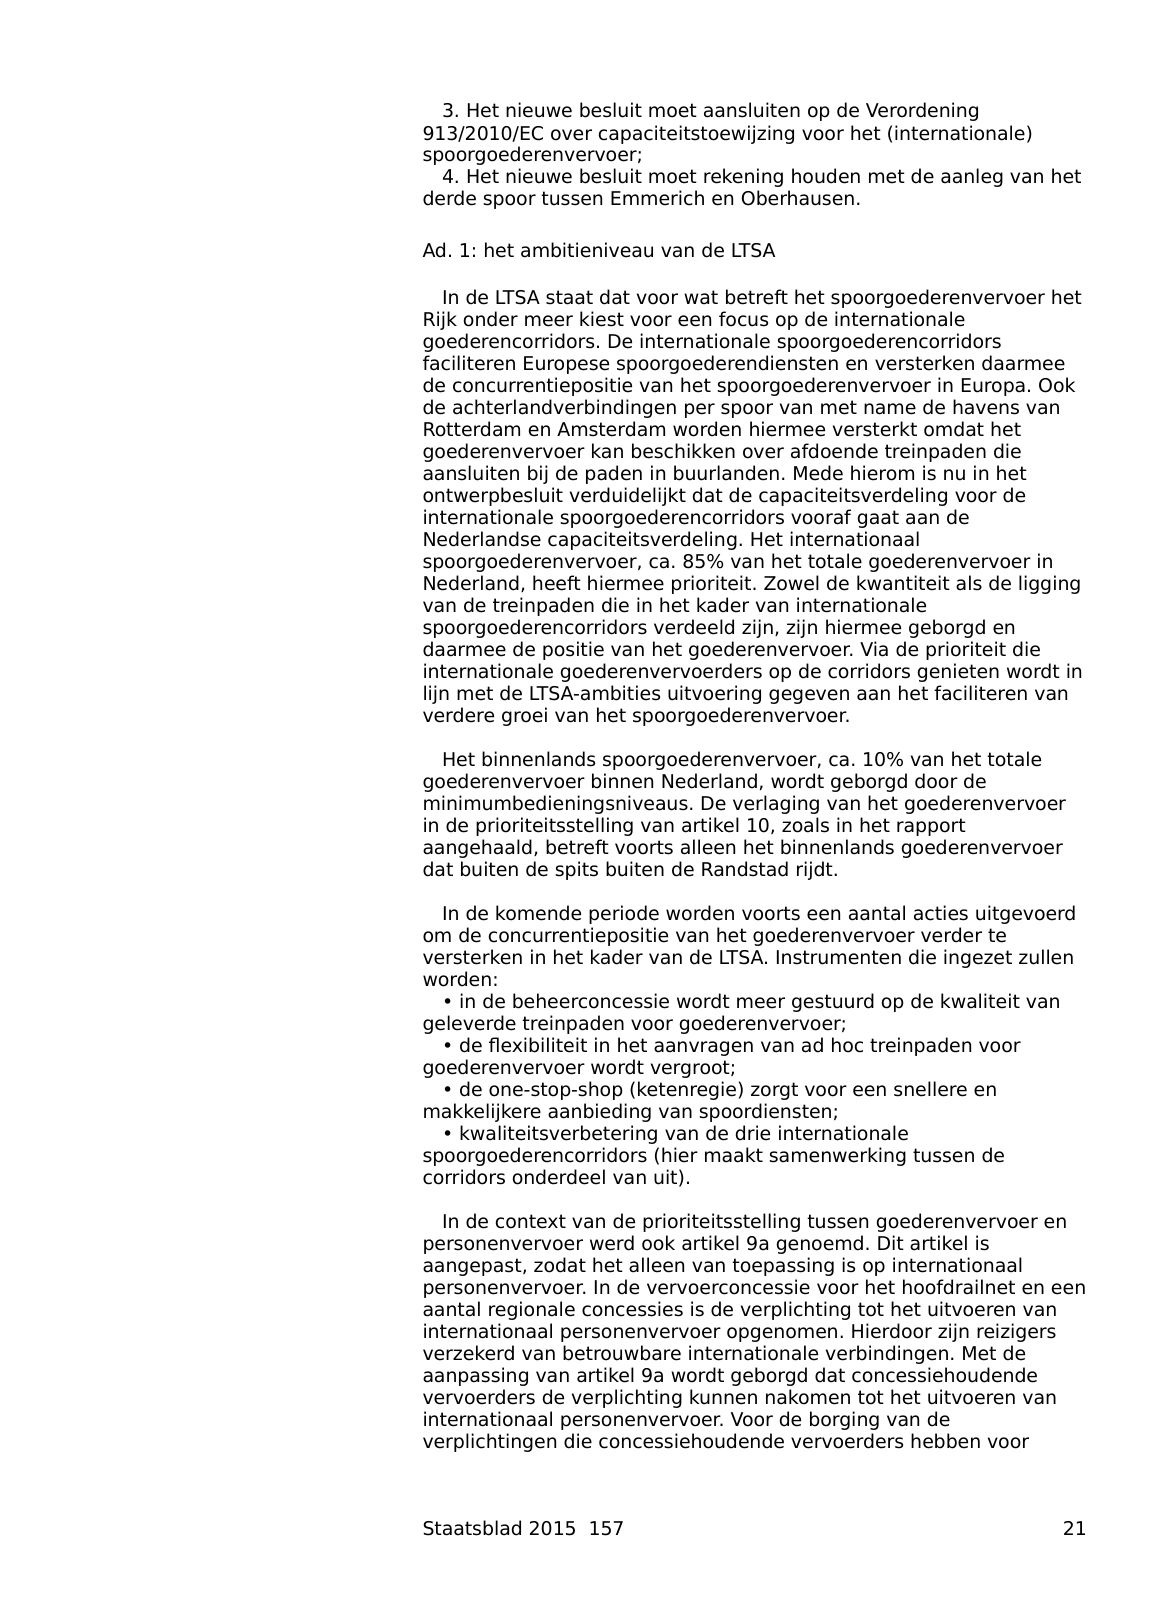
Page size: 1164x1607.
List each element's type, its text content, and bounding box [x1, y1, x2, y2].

text In de context van de prioriteitsstelling tussen goederenvervoer en personenvervoer werd ook artikel 9a genoemd. Dit artikel is aangepast, zodat het alleen van toepassing is op internationaal personenvervoer. In de vervoerconcessie voor het hoofdrailnet en een aantal regionale concessies is de verplichting tot het uitvoeren van internationaal personenvervoer opgenomen. Hierdoor zijn reizigers verzekerd van betrouwbare internationale verbindingen. Met de aanpassing van artikel 9a wordt geborgd dat concessiehoudende vervoerders de verplichting kunnen nakomen tot het uitvoeren van internationaal personenvervoer. Voor de borging van de verplichtingen die concessiehoudende vervoerders hebben voor [422, 1211, 1087, 1453]
text 4. Het nieuwe besluit moet rekening houden met de aanleg van het derde spoor tussen Emmerich en Oberhausen. [422, 166, 1087, 210]
subtitle Ad. 1: het ambitieniveau van de LTSA [422, 240, 1087, 262]
text • de flexibiliteit in het aanvragen van ad hoc treinpaden voor goederenvervoer wordt vergroot; [422, 1035, 1087, 1079]
text 3. Het nieuwe besluit moet aansluiten op de Verordening 913/2010/EC over capaciteitstoewijzing voor het (internationale) spoorgoederenvervoer; [422, 100, 1087, 166]
text Het binnenlands spoorgoederenvervoer, ca. 10% van het totale goederenvervoer binnen Nederland, wordt geborgd door de minimumbedieningsniveaus. De verlaging van het goederenvervoer in de prioriteitsstelling van artikel 10, zoals in het rapport aangehaald, betreft voorts alleen het binnenlands goederenvervoer dat buiten de spits buiten de Randstad rijdt. [422, 749, 1087, 881]
text In de LTSA staat dat voor wat betreft het spoorgoederenvervoer het Rijk onder meer kiest voor een focus op de internationale goederencorridors. De internationale spoorgoederencorridors faciliteren Europese spoorgoederendiensten en versterken daarmee de concurrentiepositie van het spoorgoederenvervoer in Europa. Ook de achterlandverbindingen per spoor van met name de havens van Rotterdam en Amsterdam worden hiermee versterkt omdat het goederenvervoer kan beschikken over afdoende treinpaden die aansluiten bij de paden in buurlanden. Mede hierom is nu in het ontwerpbesluit verduidelijkt dat de capaciteitsverdeling voor de internationale spoorgoederencorridors vooraf gaat aan de Nederlandse capaciteitsverdeling. Het internationaal spoorgoederenvervoer, ca. 85% van het totale goederenvervoer in Nederland, heeft hiermee prioriteit. Zowel de kwantiteit als de ligging van de treinpaden die in het kader van internationale spoorgoederencorridors verdeeld zijn, zijn hiermee geborgd en daarmee de positie van het goederenvervoer. Via de prioriteit die internationale goederenvervoerders op de corridors genieten wordt in lijn met de LTSA-ambities uitvoering gegeven aan het faciliteren van verdere groei van het spoorgoederenvervoer. [422, 287, 1087, 727]
text • de one-stop-shop (ketenregie) zorgt voor een snellere en makkelijkere aanbieding van spoordiensten; [422, 1079, 1087, 1123]
text • in de beheerconcessie wordt meer gestuurd op de kwaliteit van geleverde treinpaden voor goederenvervoer; [422, 991, 1087, 1035]
text • kwaliteitsverbetering van de drie internationale spoorgoederencorridors (hier maakt samenwerking tussen de corridors onderdeel van uit). [422, 1123, 1087, 1189]
text In de komende periode worden voorts een aantal acties uitgevoerd om de concurrentiepositie van het goederenvervoer verder te versterken in het kader van de LTSA. Instrumenten die ingezet zullen worden: [422, 903, 1087, 991]
